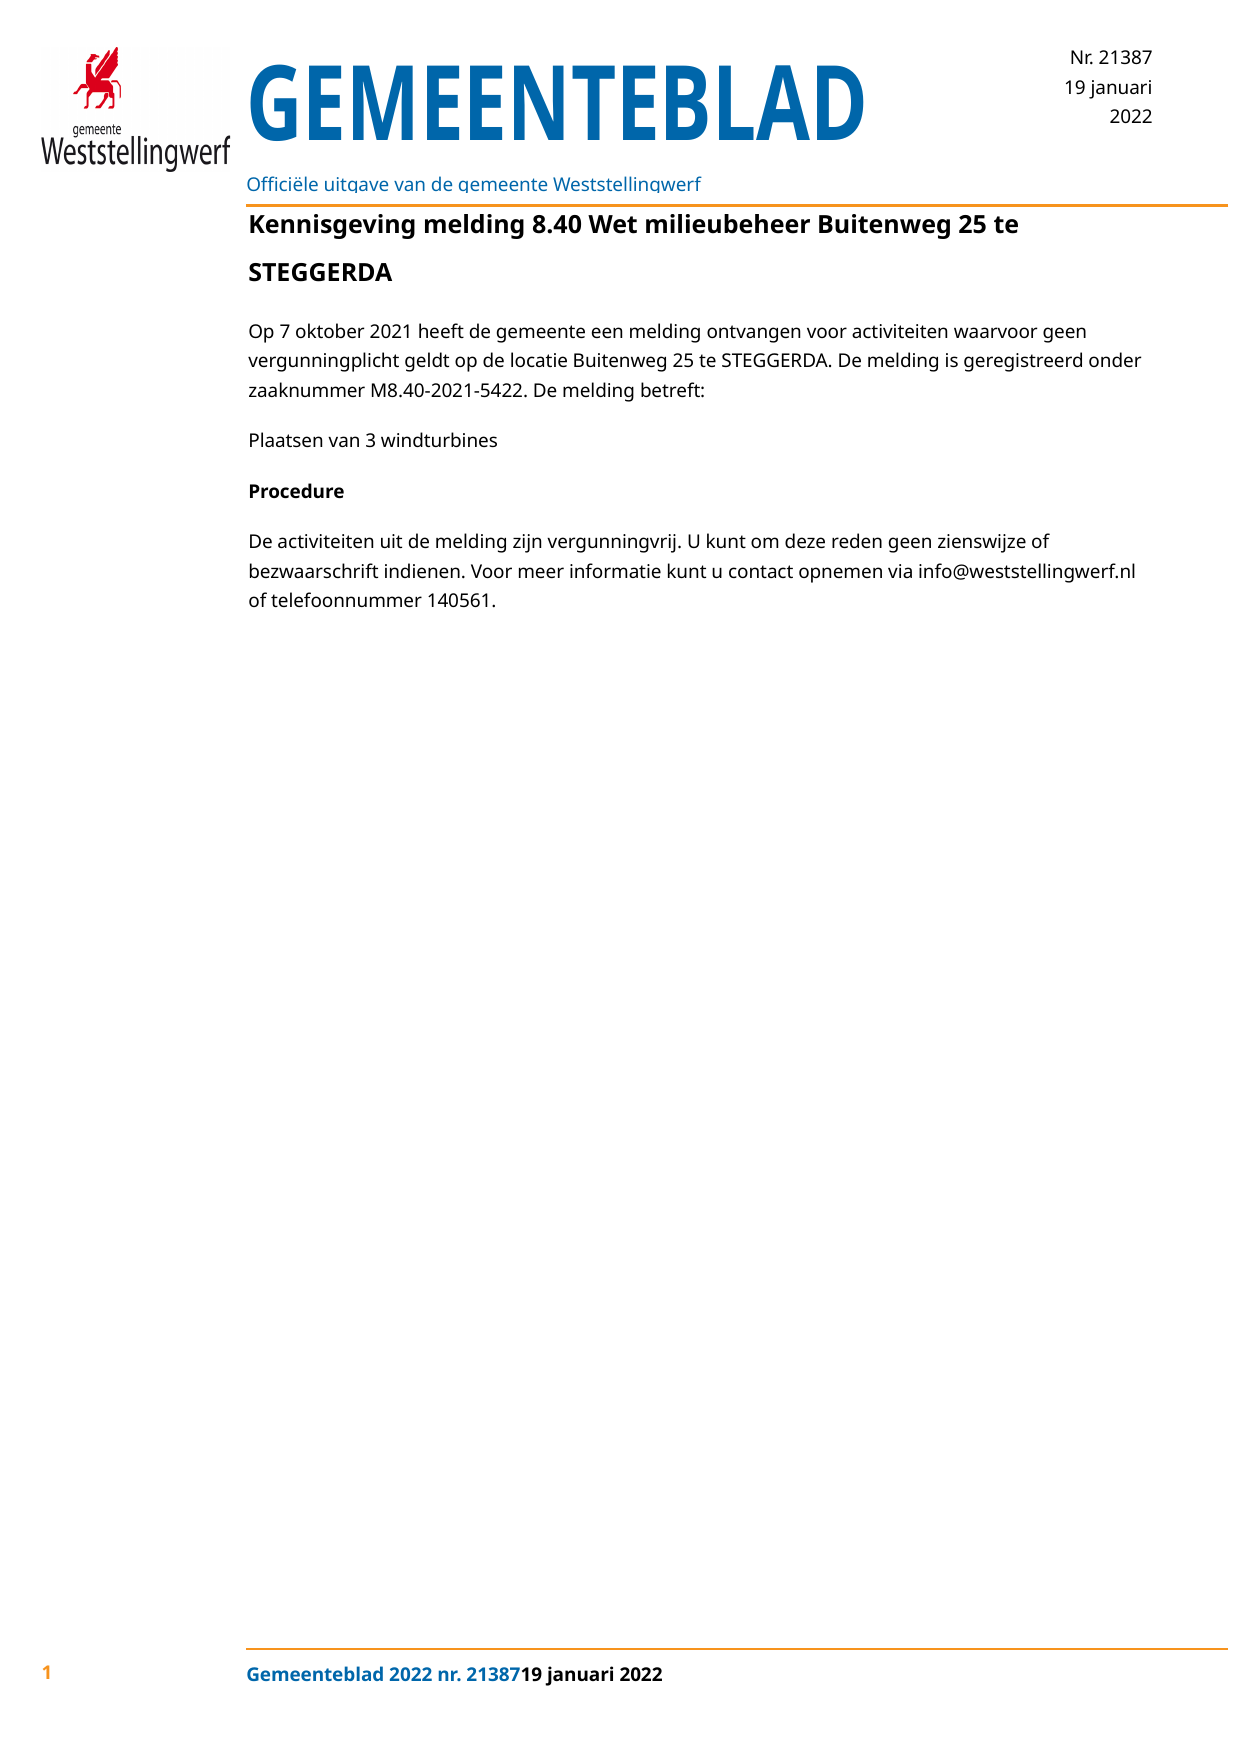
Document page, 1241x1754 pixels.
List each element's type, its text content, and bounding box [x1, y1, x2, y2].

text Procedure [248, 478, 1152, 504]
text Kennisgeving melding 8.40 Wet milieubeheer Buitenweg 25 te STEGGERDA [248, 207, 1152, 288]
text Plaatsen van 3 windturbines [248, 427, 1152, 453]
text De activiteiten uit de melding zijn vergunningvrij. U kunt om deze reden geen zienswijze of bezwaarschrift indienen. Voor meer informatie kunt u contact opnemen via info@weststellingwerf.nl of telefoonnummer 140561. [248, 528, 1152, 613]
text Op 7 oktober 2021 heeft de gemeente een melding ontvangen voor activiteiten waarvoor geen vergunningplicht geldt op de locatie Buitenweg 25 te STEGGERDA. De melding is geregistreerd onder zaaknummer M8.40-2021-5422. De melding betreft: [248, 318, 1152, 403]
picture [41, 47, 231, 172]
